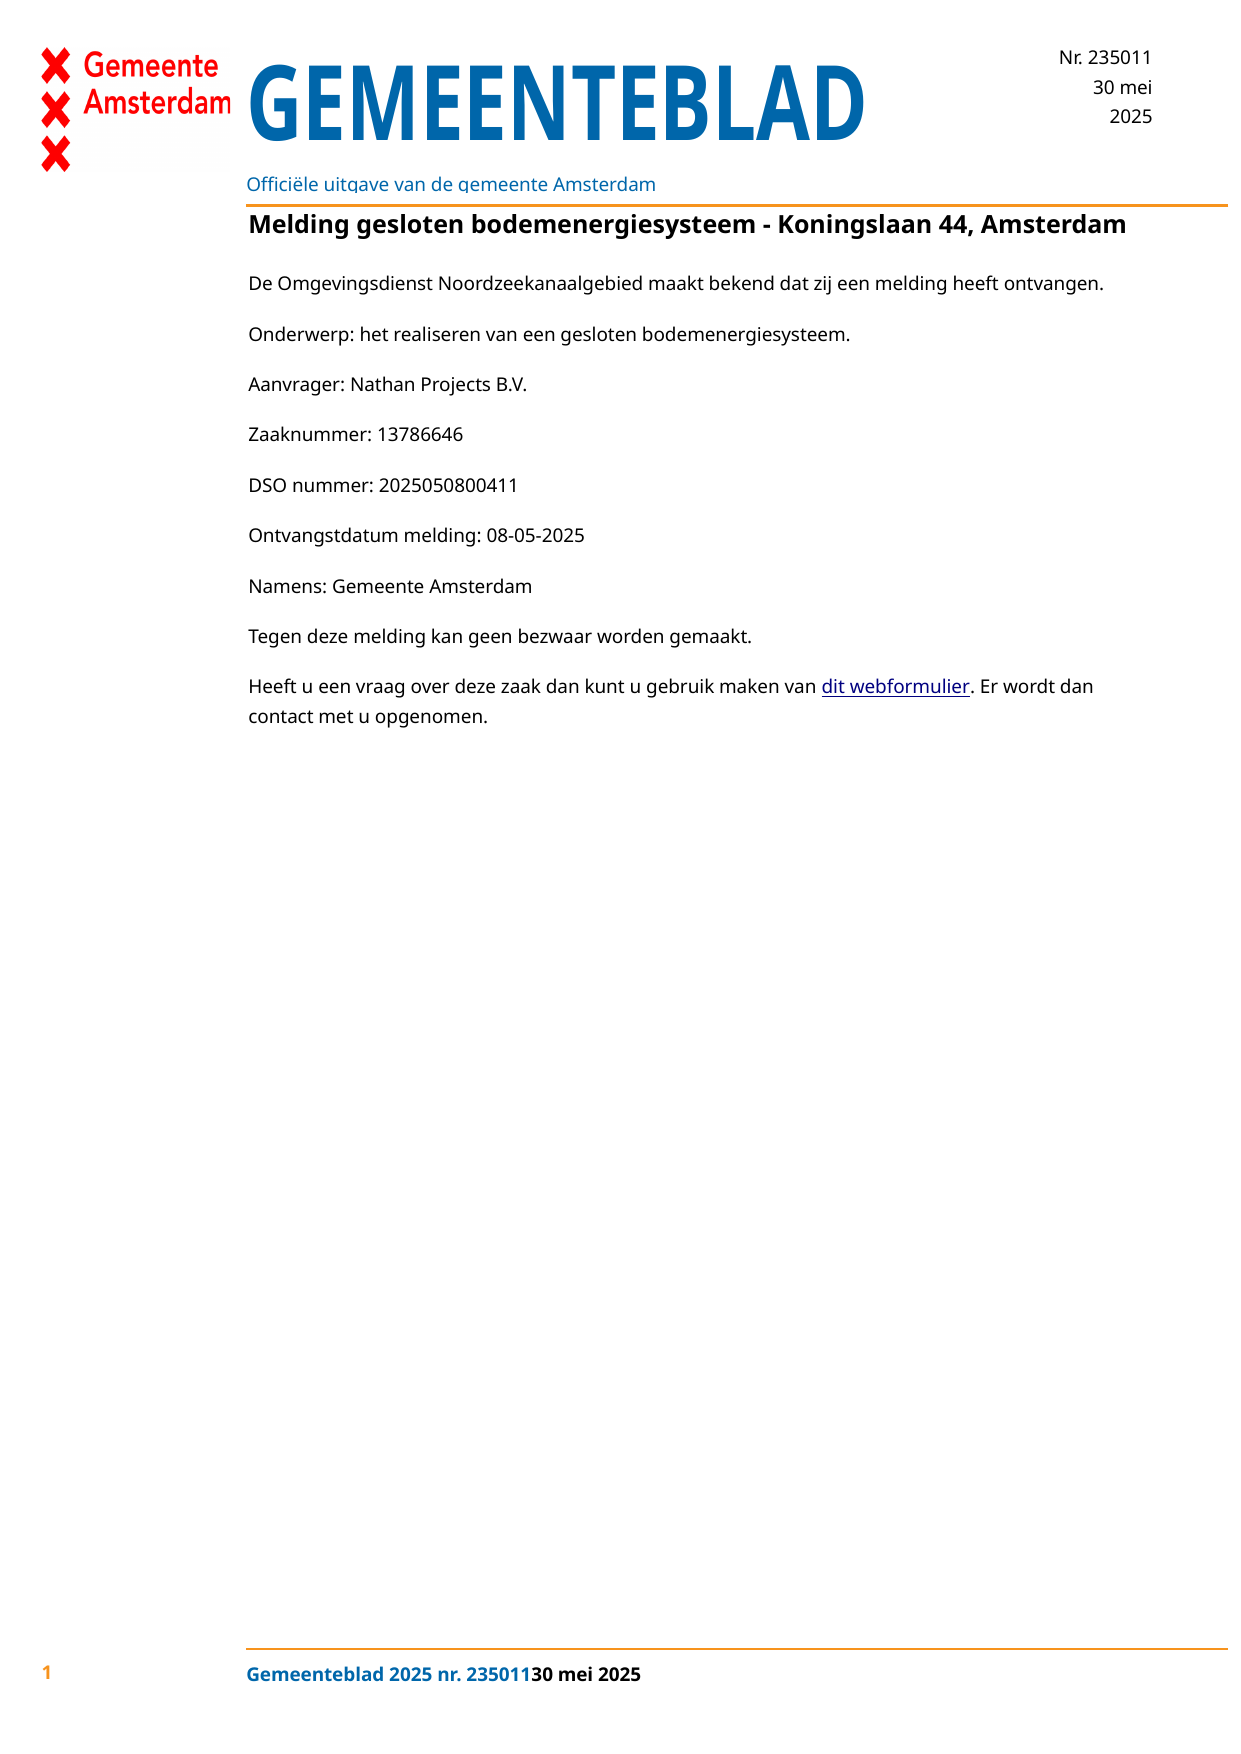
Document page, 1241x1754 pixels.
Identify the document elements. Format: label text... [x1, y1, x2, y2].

text DSO nummer: 2025050800411 [248, 472, 1152, 498]
picture [41, 47, 231, 172]
text Zaaknummer: 13786646 [248, 422, 1152, 447]
text Heeft u een vraag over deze zaak dan kunt u gebruik maken van dit webformulier. Er wordt dan contact met u opgenomen. [248, 674, 1152, 729]
text Namens: Gemeente Amsterdam [248, 573, 1152, 598]
text Ontvangstdatum melding: 08-05-2025 [248, 522, 1152, 548]
text Onderwerp: het realiseren van een gesloten bodemenergiesysteem. [248, 321, 1152, 346]
text De Omgevingsdienst Noordzeekanaalgebied maakt bekend dat zij een melding heeft ontvangen. [248, 270, 1152, 296]
text Melding gesloten bodemenergiesysteem - Koningslaan 44, Amsterdam [248, 207, 1152, 241]
text Aanvrager: Nathan Projects B.V. [248, 371, 1152, 397]
text Tegen deze melding kan geen bezwaar worden gemaakt. [248, 623, 1152, 649]
